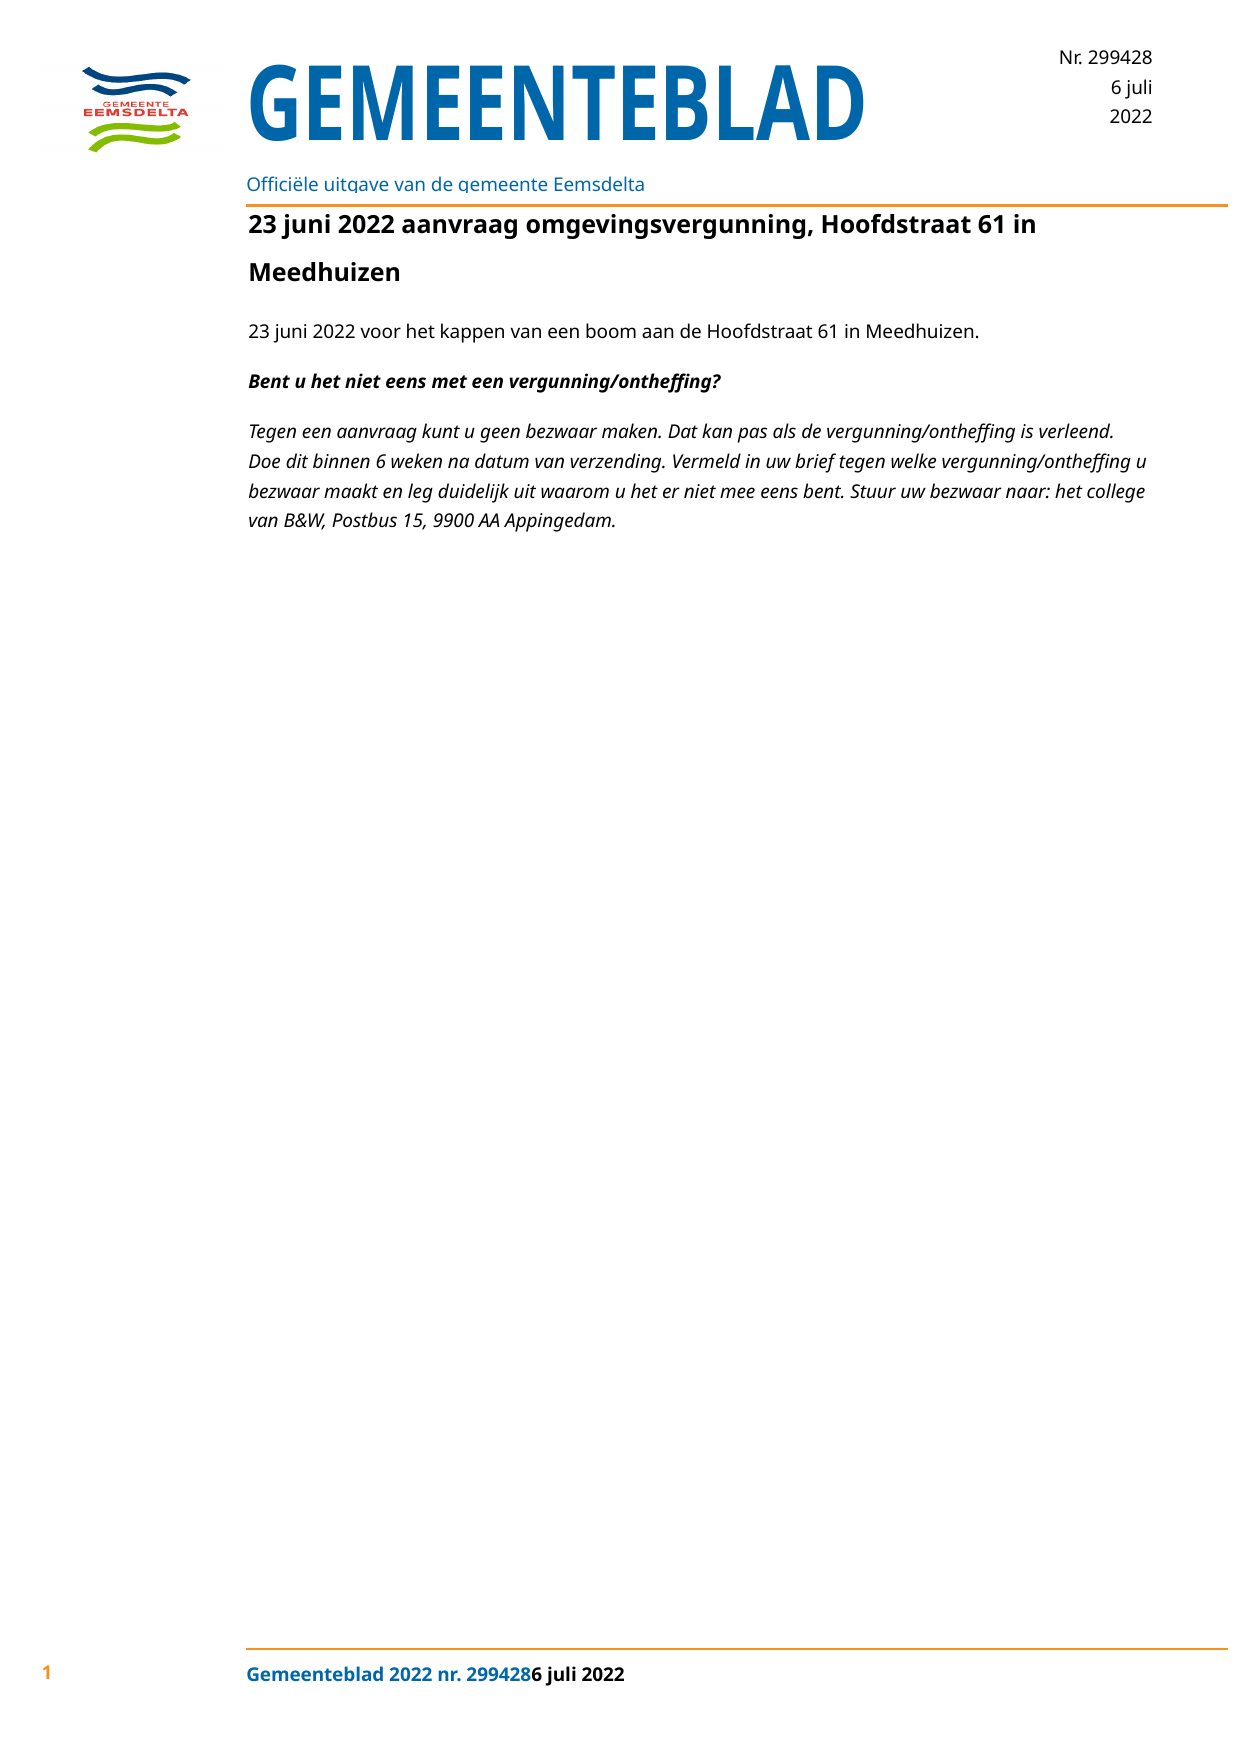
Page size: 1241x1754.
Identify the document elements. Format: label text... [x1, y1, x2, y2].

text 23 juni 2022 voor het kappen van een boom aan de Hoofdstraat 61 in Meedhuizen. [248, 318, 1152, 344]
picture [41, 47, 231, 172]
text 23 juni 2022 aanvraag omgevingsvergunning, Hoofdstraat 61 in Meedhuizen [248, 207, 1152, 288]
text Tegen een aanvraag kunt u geen bezwaar maken. Dat kan pas als de vergunning/ontheffing is verleend. Doe dit binnen 6 weken na datum van verzending. Vermeld in uw brief tegen welke vergunning/ontheffing u bezwaar maakt en leg duidelijk uit waarom u het er niet mee eens bent. Stuur uw bezwaar naar: het college van B&W, Postbus 15, 9900 AA Appingedam. [248, 419, 1152, 533]
text Bent u het niet eens met een vergunning/ontheffing? [248, 368, 1152, 394]
